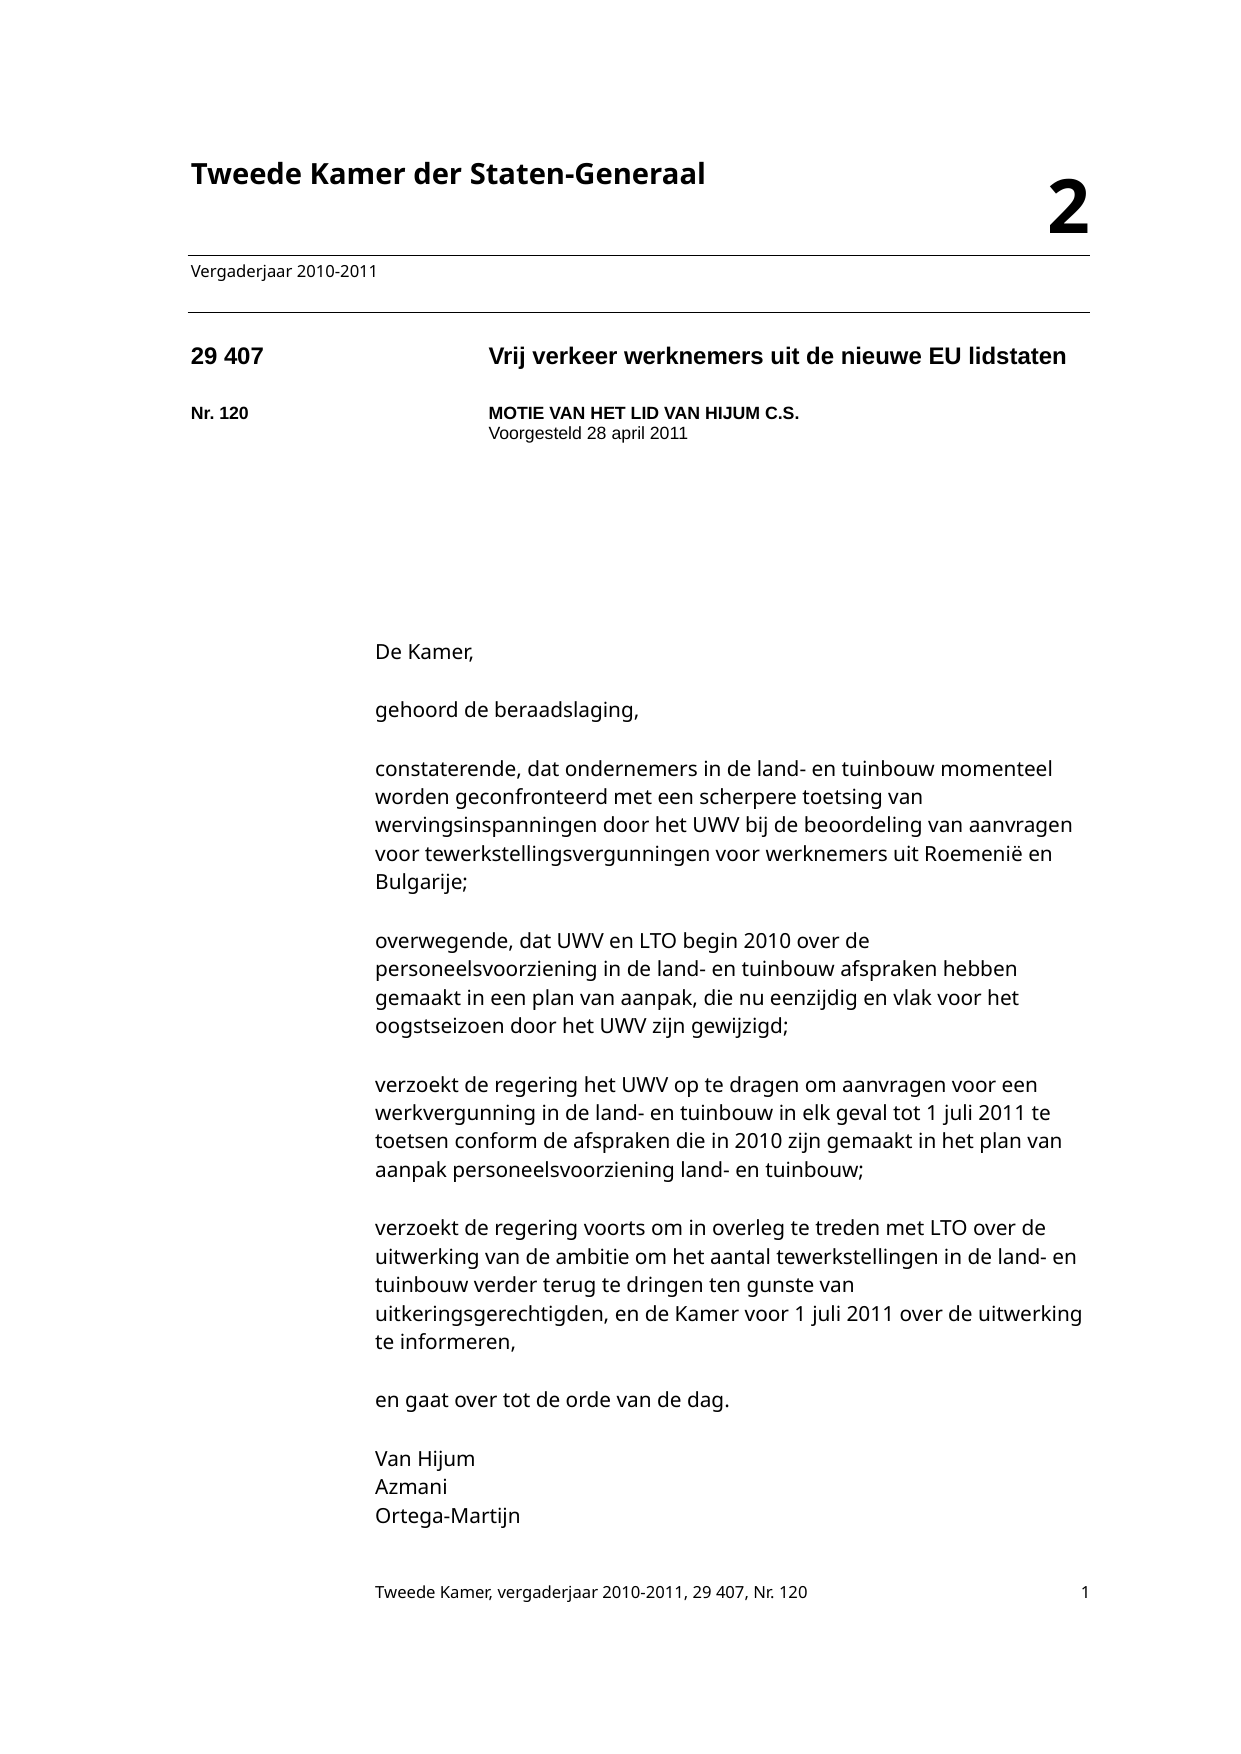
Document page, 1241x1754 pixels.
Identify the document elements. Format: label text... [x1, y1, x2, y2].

table_cell [485, 313, 1090, 339]
text gehoord de beraadslaging, [375, 695, 1090, 724]
table_header 2 [910, 150, 1090, 255]
text Ortega-Martijn [375, 1501, 1090, 1529]
text overwegende, dat UWV en LTO begin 2010 over de personeelsvoorziening in de land- en tuinbouw afspraken hebben gemaakt in een plan van aanpak, die nu eenzijdig en vlak voor het oogstseizoen door het UWV zijn gewijzigd; [375, 926, 1090, 1040]
table_cell [188, 313, 485, 339]
table_header Tweede Kamer der Staten-Generaal [188, 150, 909, 255]
table_cell Vrij verkeer werknemers uit de nieuwe EU lidstaten [485, 339, 1090, 399]
text Van Hijum [375, 1444, 1090, 1472]
text Azmani [375, 1472, 1090, 1501]
text constaterende, dat ondernemers in de land- en tuinbouw momenteel worden geconfronteerd met een scherpere toetsing van wervingsinspanningen door het UWV bij de beoordeling van aanvragen voor tewerkstellingsvergunningen voor werknemers uit Roemenië en Bulgarije; [375, 754, 1090, 896]
table_cell [485, 256, 1090, 312]
table_cell Vergaderjaar 2010-2011 [188, 256, 485, 312]
text De Kamer, [375, 637, 1090, 665]
table_cell Nr. 120 [188, 399, 485, 518]
text verzoekt de regering het UWV op te dragen om aanvragen voor een werkvergunning in de land- en tuinbouw in elk geval tot 1 juli 2011 te toetsen conform de afspraken die in 2010 zijn gemaakt in het plan van aanpak personeelsvoorziening land- en tuinbouw; [375, 1070, 1090, 1183]
text en gaat over tot de orde van de dag. [375, 1386, 1090, 1414]
text verzoekt de regering voorts om in overleg te treden met LTO over de uitwerking van de ambitie om het aantal tewerkstellingen in de land- en tuinbouw verder terug te dringen ten gunste van uitkeringsgerechtigden, en de Kamer voor 1 juli 2011 over de uitwerking te informeren, [375, 1213, 1090, 1356]
table_cell 29 407 [188, 339, 485, 399]
table_cell MOTIE VAN HET LID VAN HIJUM C.S. Voorgesteld 28 april 2011 [485, 399, 1090, 518]
